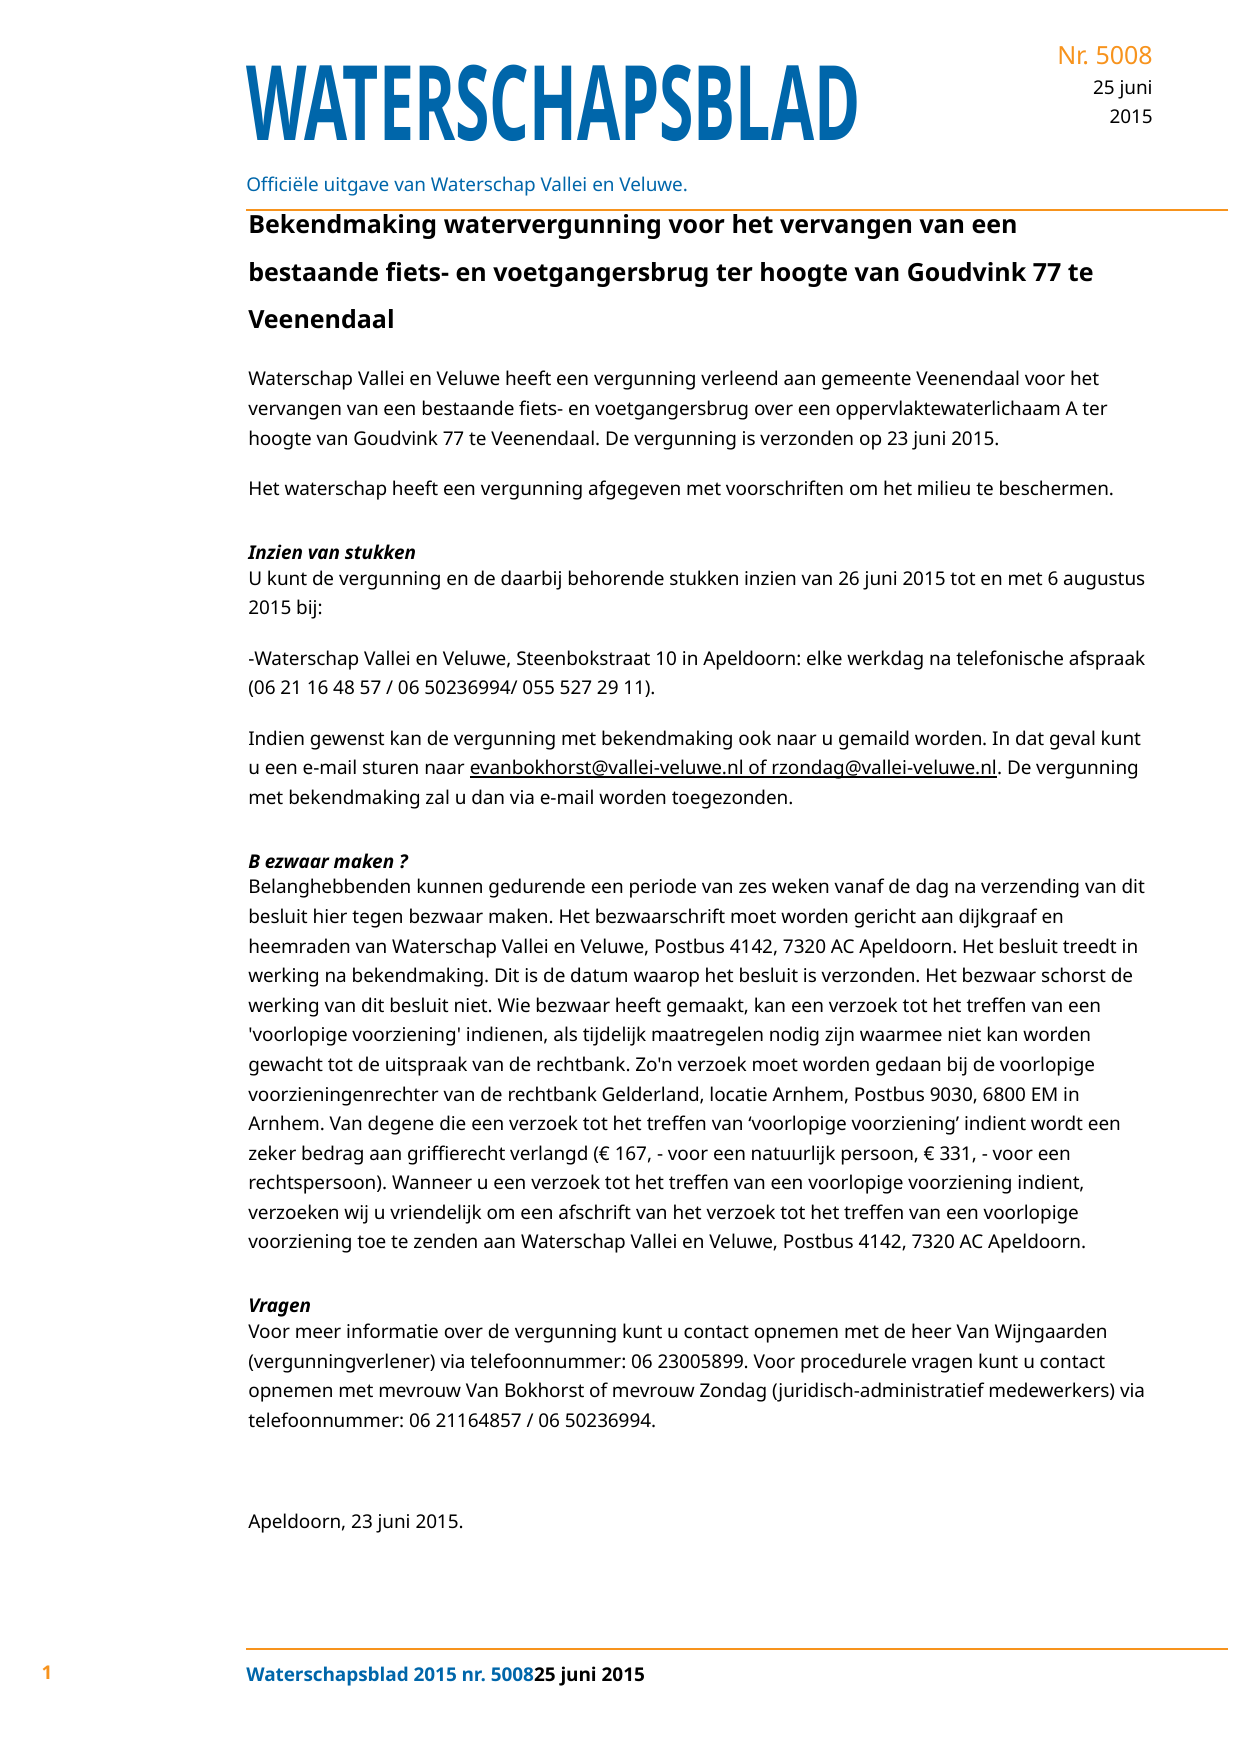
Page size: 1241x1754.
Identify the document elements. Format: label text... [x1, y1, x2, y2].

picture [41, 47, 231, 172]
text Voor meer informatie over de vergunning kunt u contact opnemen met de heer Van Wijngaarden (vergunningverlener) via telefoonnummer: 06 23005899. Voor procedurele vragen kunt u contact opnemen met mevrouw Van Bokhorst of mevrouw Zondag (juridisch-administratief medewerkers) via telefoonnummer: 06 21164857 / 06 50236994. [248, 1318, 1152, 1433]
text U kunt de vergunning en de daarbij behorende stukken inzien van 26 juni 2015 tot en met 6 augustus 2015 bij: [248, 565, 1152, 620]
text Apeldoorn, 23 juni 2015. [248, 1508, 1152, 1534]
text Waterschap Vallei en Veluwe heeft een vergunning verleend aan gemeente Veenendaal voor het vervangen van een bestaande fiets- en voetgangersbrug over een oppervlaktewaterlichaam A ter hoogte van Goudvink 77 te Veenendaal. De vergunning is verzonden op 23 juni 2015. [248, 366, 1152, 450]
text B ezwaar maken ? [248, 848, 1152, 874]
text Indien gewenst kan de vergunning met bekendmaking ook naar u gemaild worden. In dat geval kunt u een e-mail sturen naar evanbokhorst@vallei-veluwe.nl of rzondag@vallei-veluwe.nl. De vergunning met bekendmaking zal u dan via e-mail worden toegezonden. [248, 725, 1152, 810]
text Belanghebbenden kunnen gedurende een periode van zes weken vanaf de dag na verzending van dit besluit hier tegen bezwaar maken. Het bezwaarschrift moet worden gericht aan dijkgraaf en heemraden van Waterschap Vallei en Veluwe, Postbus 4142, 7320 AC Apeldoorn. Het besluit treedt in werking na bekendmaking. Dit is de datum waarop het besluit is verzonden. Het bezwaar schorst de werking van dit besluit niet. Wie bezwaar heeft gemaakt, kan een verzoek tot het treffen van een 'voorlopige voorziening' indienen, als tijdelijk maatregelen nodig zijn waarmee niet kan worden gewacht tot de uitspraak van de rechtbank. Zo'n verzoek moet worden gedaan bij de voorlopige voorzieningenrechter van de rechtbank Gelderland, locatie Arnhem, Postbus 9030, 6800 EM in Arnhem. Van degene die een verzoek tot het treffen van ‘voorlopige voorziening’ indient wordt een zeker bedrag aan griffierecht verlangd (€ 167, - voor een natuurlijk persoon, € 331, - voor een rechtspersoon). Wanneer u een verzoek tot het treffen van een voorlopige voorziening indient, verzoeken wij u vriendelijk om een afschrift van het verzoek tot het treffen van een voorlopige voorziening toe te zenden aan Waterschap Vallei en Veluwe, Postbus 4142, 7320 AC Apeldoorn. [248, 874, 1152, 1254]
text Het waterschap heeft een vergunning afgegeven met voorschriften om het milieu te beschermen. [248, 475, 1152, 501]
text Bekendmaking watervergunning voor het vervangen van een bestaande fiets- en voetgangersbrug ter hoogte van Goudvink 77 te Veenendaal [248, 211, 1152, 336]
text -Waterschap Vallei en Veluwe, Steenbokstraat 10 in Apeldoorn: elke werkdag na telefonische afspraak (06 21 16 48 57 / 06 50236994/ 055 527 29 11). [248, 645, 1152, 700]
text Inzien van stukken [248, 539, 1152, 565]
text Vragen [248, 1293, 1152, 1318]
